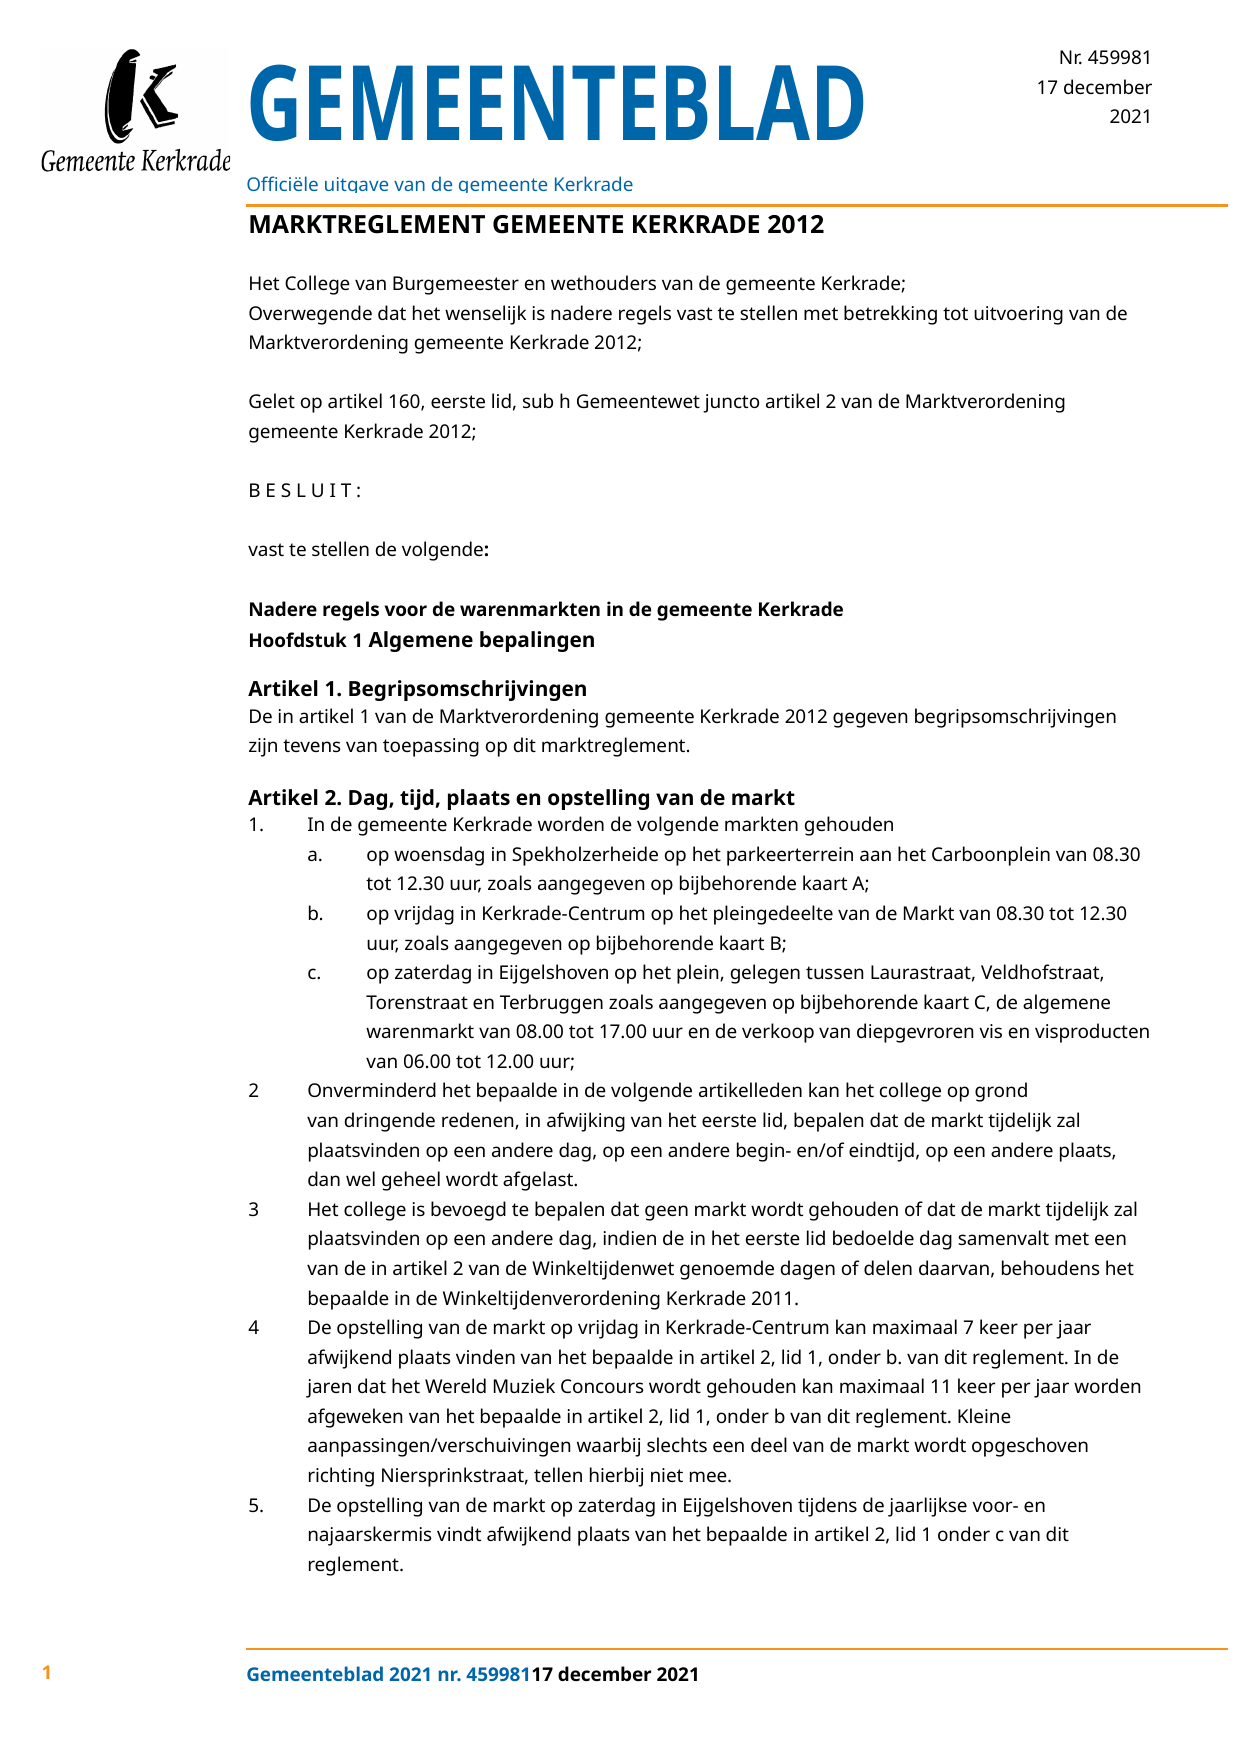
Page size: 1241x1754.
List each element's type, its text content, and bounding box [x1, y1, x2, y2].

list De opstelling van de markt op vrijdag in Kerkrade-Centrum kan maximaal 7 keer per jaar afwijkend plaats vinden van het bepaalde in artikel 2, lid 1, onder b. van dit reglement. In de jaren dat het Wereld Muziek Concours wordt gehouden kan maximaal 11 keer per jaar worden afgeweken van het bepaalde in artikel 2, lid 1, onder b van dit reglement. Kleine aanpassingen/verschuivingen waarbij slechts een deel van de markt wordt opgeschoven richting Niersprinkstraat, tellen hierbij niet mee. [248, 1314, 1152, 1488]
list In de gemeente Kerkrade worden de volgende markten gehouden [248, 811, 1152, 837]
text MARKTREGLEMENT GEMEENTE KERKRADE 2012 [248, 207, 1152, 241]
text Overwegende dat het wenselijk is nadere regels vast te stellen met betrekking tot uitvoering van de Marktverordening gemeente Kerkrade 2012; [248, 300, 1152, 355]
text Het College van Burgemeester en wethouders van de gemeente Kerkrade; [248, 270, 1152, 296]
text De in artikel 1 van de Marktverordening gemeente Kerkrade 2012 gegeven begripsomschrijvingen zijn tevens van toepassing op dit marktreglement. [248, 703, 1152, 758]
list op woensdag in Spekholzerheide op het parkeerterrein aan het Carboonplein van 08.30 tot 12.30 uur, zoals aangegeven op bijbehorende kaart A; [307, 841, 1152, 896]
text Gelet op artikel 160, eerste lid, sub h Gemeentewet juncto artikel 2 van de Marktverordening gemeente Kerkrade 2012; [248, 389, 1152, 444]
list De opstelling van de markt op zaterdag in Eijgelshoven tijdens de jaarlijkse voor- en najaarskermis vindt afwijkend plaats van het bepaalde in artikel 2, lid 1 onder c van dit reglement. [248, 1492, 1152, 1577]
text Artikel 1. Begripsomschrijvingen [248, 674, 1152, 703]
text Artikel 2. Dag, tijd, plaats en opstelling van de markt [248, 783, 1152, 811]
list op zaterdag in Eijgelshoven op het plein, gelegen tussen Laurastraat, Veldhofstraat, Torenstraat en Terbruggen zoals aangegeven op bijbehorende kaart C, de algemene warenmarkt van 08.00 tot 17.00 uur en de verkoop van diepgevroren vis en visproducten van 06.00 tot 12.00 uur; [307, 959, 1152, 1074]
text vast te stellen de volgende: [248, 537, 1152, 562]
list op vrijdag in Kerkrade-Centrum op het pleingedeelte van de Markt van 08.30 tot 12.30 uur, zoals aangegeven op bijbehorende kaart B; [307, 900, 1152, 956]
text B E S L U I T : [248, 477, 1152, 503]
text Nadere regels voor de warenmarkten in de gemeente Kerkrade [248, 596, 1152, 621]
list Onverminderd het bepaalde in de volgende artikelleden kan het college op grond van dringende redenen, in afwijking van het eerste lid, bepalen dat de markt tijdelijk zal plaatsvinden op een andere dag, op een andere begin- en/of eindtijd, op een andere plaats, dan wel geheel wordt afgelast. [248, 1078, 1152, 1192]
list Het college is bevoegd te bepalen dat geen markt wordt gehouden of dat de markt tijdelijk zal plaatsvinden op een andere dag, indien de in het eerste lid bedoelde dag samenvalt met een van de in artikel 2 van de Winkeltijdenwet genoemde dagen of delen daarvan, behoudens het bepaalde in de Winkeltijdenverordening Kerkrade 2011. [248, 1196, 1152, 1311]
text Hoofdstuk 1 Algemene bepalingen [248, 625, 1152, 654]
picture [41, 47, 231, 172]
